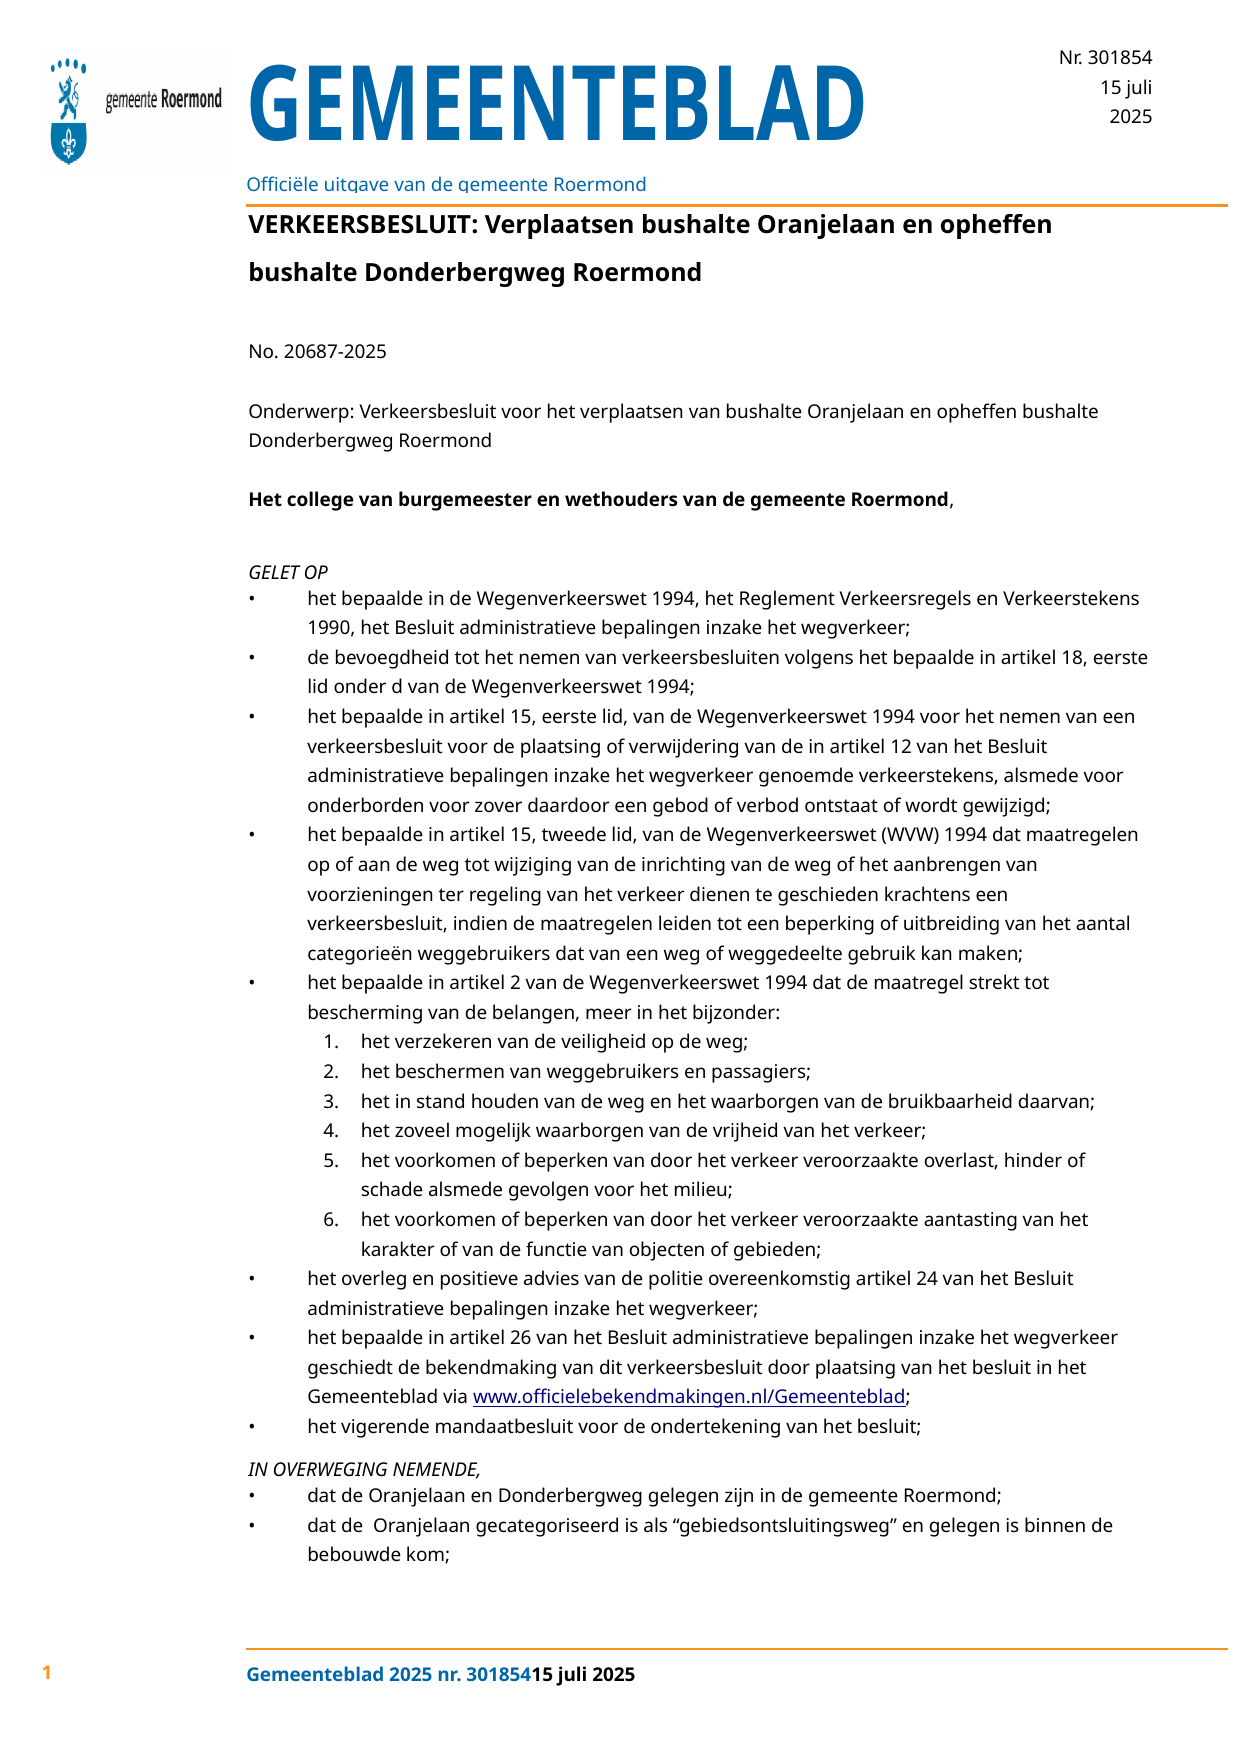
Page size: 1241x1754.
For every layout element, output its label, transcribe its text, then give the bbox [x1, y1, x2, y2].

list de bevoegdheid tot het nemen van verkeersbesluiten volgens het bepaalde in artikel 18, eerste lid onder d van de Wegenverkeerswet 1994; [248, 644, 1152, 699]
list het vigerende mandaatbesluit voor de ondertekening van het besluit; [248, 1413, 1152, 1439]
list het beschermen van weggebruikers en passagiers; [323, 1058, 1152, 1084]
list het bepaalde in artikel 15, eerste lid, van de Wegenverkeerswet 1994 voor het nemen van een verkeersbesluit voor de plaatsing of verwijdering van de in artikel 12 van het Besluit administratieve bepalingen inzake het wegverkeer genoemde verkeerstekens, alsmede voor onderborden voor zover daardoor een gebod of verbod ontstaat of wordt gewijzigd; [248, 703, 1152, 818]
list het in stand houden van de weg en het waarborgen van de bruikbaarheid daarvan; [323, 1088, 1152, 1114]
list dat de Oranjelaan en Donderbergweg gelegen zijn in de gemeente Roermond; [248, 1482, 1152, 1508]
text GELET OP [248, 559, 1152, 585]
picture [41, 47, 231, 172]
text VERKEERSBESLUIT: Verplaatsen bushalte Oranjelaan en opheffen bushalte Donderbergweg Roermond [248, 207, 1152, 288]
text IN OVERWEGING NEMENDE, [248, 1456, 1152, 1482]
list het bepaalde in de Wegenverkeerswet 1994, het Reglement Verkeersregels en Verkeerstekens 1990, het Besluit administratieve bepalingen inzake het wegverkeer; [248, 585, 1152, 640]
text Het college van burgemeester en wethouders van de gemeente Roermond, [248, 487, 1152, 512]
list het voorkomen of beperken van door het verkeer veroorzaakte aantasting van het karakter of van de functie van objecten of gebieden; [323, 1206, 1152, 1262]
list dat de Oranjelaan gecategoriseerd is als “gebiedsontsluitingsweg” en gelegen is binnen de bebouwde kom; [248, 1512, 1152, 1567]
text No. 20687-2025 [248, 339, 1152, 364]
list het voorkomen of beperken van door het verkeer veroorzaakte overlast, hinder of schade alsmede gevolgen voor het milieu; [323, 1147, 1152, 1202]
list het bepaalde in artikel 26 van het Besluit administratieve bepalingen inzake het wegverkeer geschiedt de bekendmaking van dit verkeersbesluit door plaatsing van het besluit in het Gemeenteblad via www.officielebekendmakingen.nl/Gemeenteblad; [248, 1324, 1152, 1409]
list het bepaalde in artikel 2 van de Wegenverkeerswet 1994 dat de maatregel strekt tot bescherming van de belangen, meer in het bijzonder: [248, 969, 1152, 1025]
list het zoveel mogelijk waarborgen van de vrijheid van het verkeer; [323, 1117, 1152, 1143]
list het overleg en positieve advies van de politie overeenkomstig artikel 24 van het Besluit administratieve bepalingen inzake het wegverkeer; [248, 1265, 1152, 1321]
list het verzekeren van de veiligheid op de weg; [323, 1029, 1152, 1054]
list het bepaalde in artikel 15, tweede lid, van de Wegenverkeerswet (WVW) 1994 dat maatregelen op of aan de weg tot wijziging van de inrichting van de weg of het aanbrengen van voorzieningen ter regeling van het verkeer dienen te geschieden krachtens een verkeersbesluit, indien de maatregelen leiden tot een beperking of uitbreiding van het aantal categorieën weggebruikers dat van een weg of weggedeelte gebruik kan maken; [248, 822, 1152, 966]
text Onderwerp: Verkeersbesluit voor het verplaatsen van bushalte Oranjelaan en opheffen bushalte Donderbergweg Roermond [248, 398, 1152, 453]
